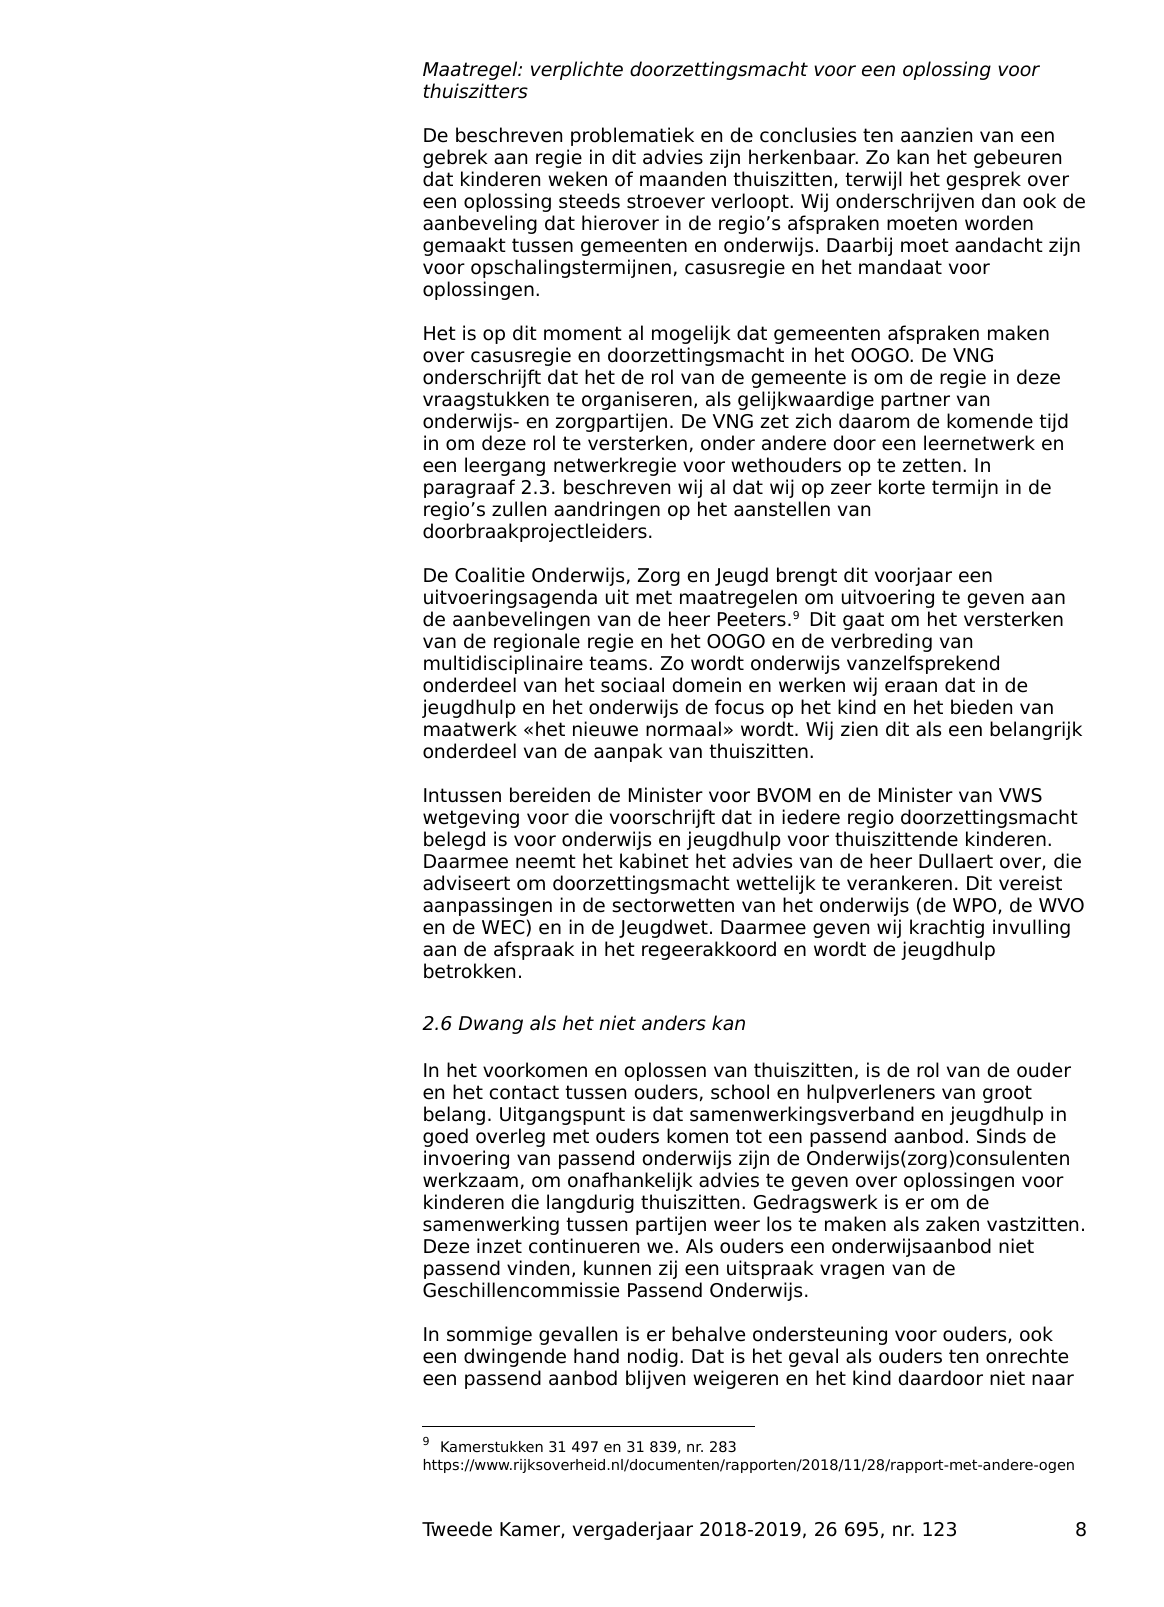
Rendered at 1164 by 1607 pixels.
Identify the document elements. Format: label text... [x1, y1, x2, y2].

text Kamerstukken 31 497 en 31 839, nr. 283 [422, 1435, 1087, 1457]
text De beschreven problematiek en de conclusies ten aanzien van een gebrek aan regie in dit advies zijn herkenbaar. Zo kan het gebeuren dat kinderen weken of maanden thuiszitten, terwijl het gesprek over een oplossing steeds stroever verloopt. Wij onderschrijven dan ook de aanbeveling dat hierover in de regio’s afspraken moeten worden gemaakt tussen gemeenten en onderwijs. Daarbij moet aandacht zijn voor opschalingstermijnen, casusregie en het mandaat voor oplossingen. [422, 125, 1087, 301]
text Het is op dit moment al mogelijk dat gemeenten afspraken maken over casusregie en doorzettingsmacht in het OOGO. De VNG onderschrijft dat het de rol van de gemeente is om de regie in deze vraagstukken te organiseren, als gelijkwaardige partner van onderwijs- en zorgpartijen. De VNG zet zich daarom de komende tijd in om deze rol te versterken, onder andere door een leernetwerk en een leergang netwerkregie voor wethouders op te zetten. In paragraaf 2.3. beschreven wij al dat wij op zeer korte termijn in de regio’s zullen aandringen op het aanstellen van doorbraakprojectleiders. [422, 323, 1087, 543]
text https://www.rijksoverheid.nl/documenten/rapporten/2018/11/28/rapport-met-andere-ogen [422, 1457, 1087, 1474]
text In sommige gevallen is er behalve ondersteuning voor ouders, ook een dwingende hand nodig. Dat is het geval als ouders ten onrechte een passend aanbod blijven weigeren en het kind daardoor niet naar [422, 1324, 1087, 1390]
text Intussen bereiden de Minister voor BVOM en de Minister van VWS wetgeving voor die voorschrijft dat in iedere regio doorzettingsmacht belegd is voor onderwijs en jeugdhulp voor thuiszittende kinderen. Daarmee neemt het kabinet het advies van de heer Dullaert over, die adviseert om doorzettingsmacht wettelijk te verankeren. Dit vereist aanpassingen in de sectorwetten van het onderwijs (de WPO, de WVO en de WEC) en in de Jeugdwet. Daarmee geven wij krachtig invulling aan de afspraak in het regeerakkoord en wordt de jeugdhulp betrokken. [422, 785, 1087, 983]
subtitle 2.6 Dwang als het niet anders kan [422, 1013, 1087, 1035]
subtitle Maatregel: verplichte doorzettingsmacht voor een oplossing voor thuiszitters [422, 59, 1087, 103]
text De Coalitie Onderwijs, Zorg en Jeugd brengt dit voorjaar een uitvoeringsagenda uit met maatregelen om uitvoering te geven aan de aanbevelingen van de heer Peeters. Dit gaat om het versterken van de regionale regie en het OOGO en de verbreding van multidisciplinaire teams. Zo wordt onderwijs vanzelfsprekend onderdeel van het sociaal domein en werken wij eraan dat in de jeugdhulp en het onderwijs de focus op het kind en het bieden van maatwerk «het nieuwe normaal» wordt. Wij zien dit als een belangrijk onderdeel van de aanpak van thuiszitten. [422, 565, 1087, 763]
text In het voorkomen en oplossen van thuiszitten, is de rol van de ouder en het contact tussen ouders, school en hulpverleners van groot belang. Uitgangspunt is dat samenwerkingsverband en jeugdhulp in goed overleg met ouders komen tot een passend aanbod. Sinds de invoering van passend onderwijs zijn de Onderwijs(zorg)consulenten werkzaam, om onafhankelijk advies te geven over oplossingen voor kinderen die langdurig thuiszitten. Gedragswerk is er om de samenwerking tussen partijen weer los te maken als zaken vastzitten. Deze inzet continueren we. Als ouders een onderwijsaanbod niet passend vinden, kunnen zij een uitspraak vragen van de Geschillencommissie Passend Onderwijs. [422, 1060, 1087, 1302]
